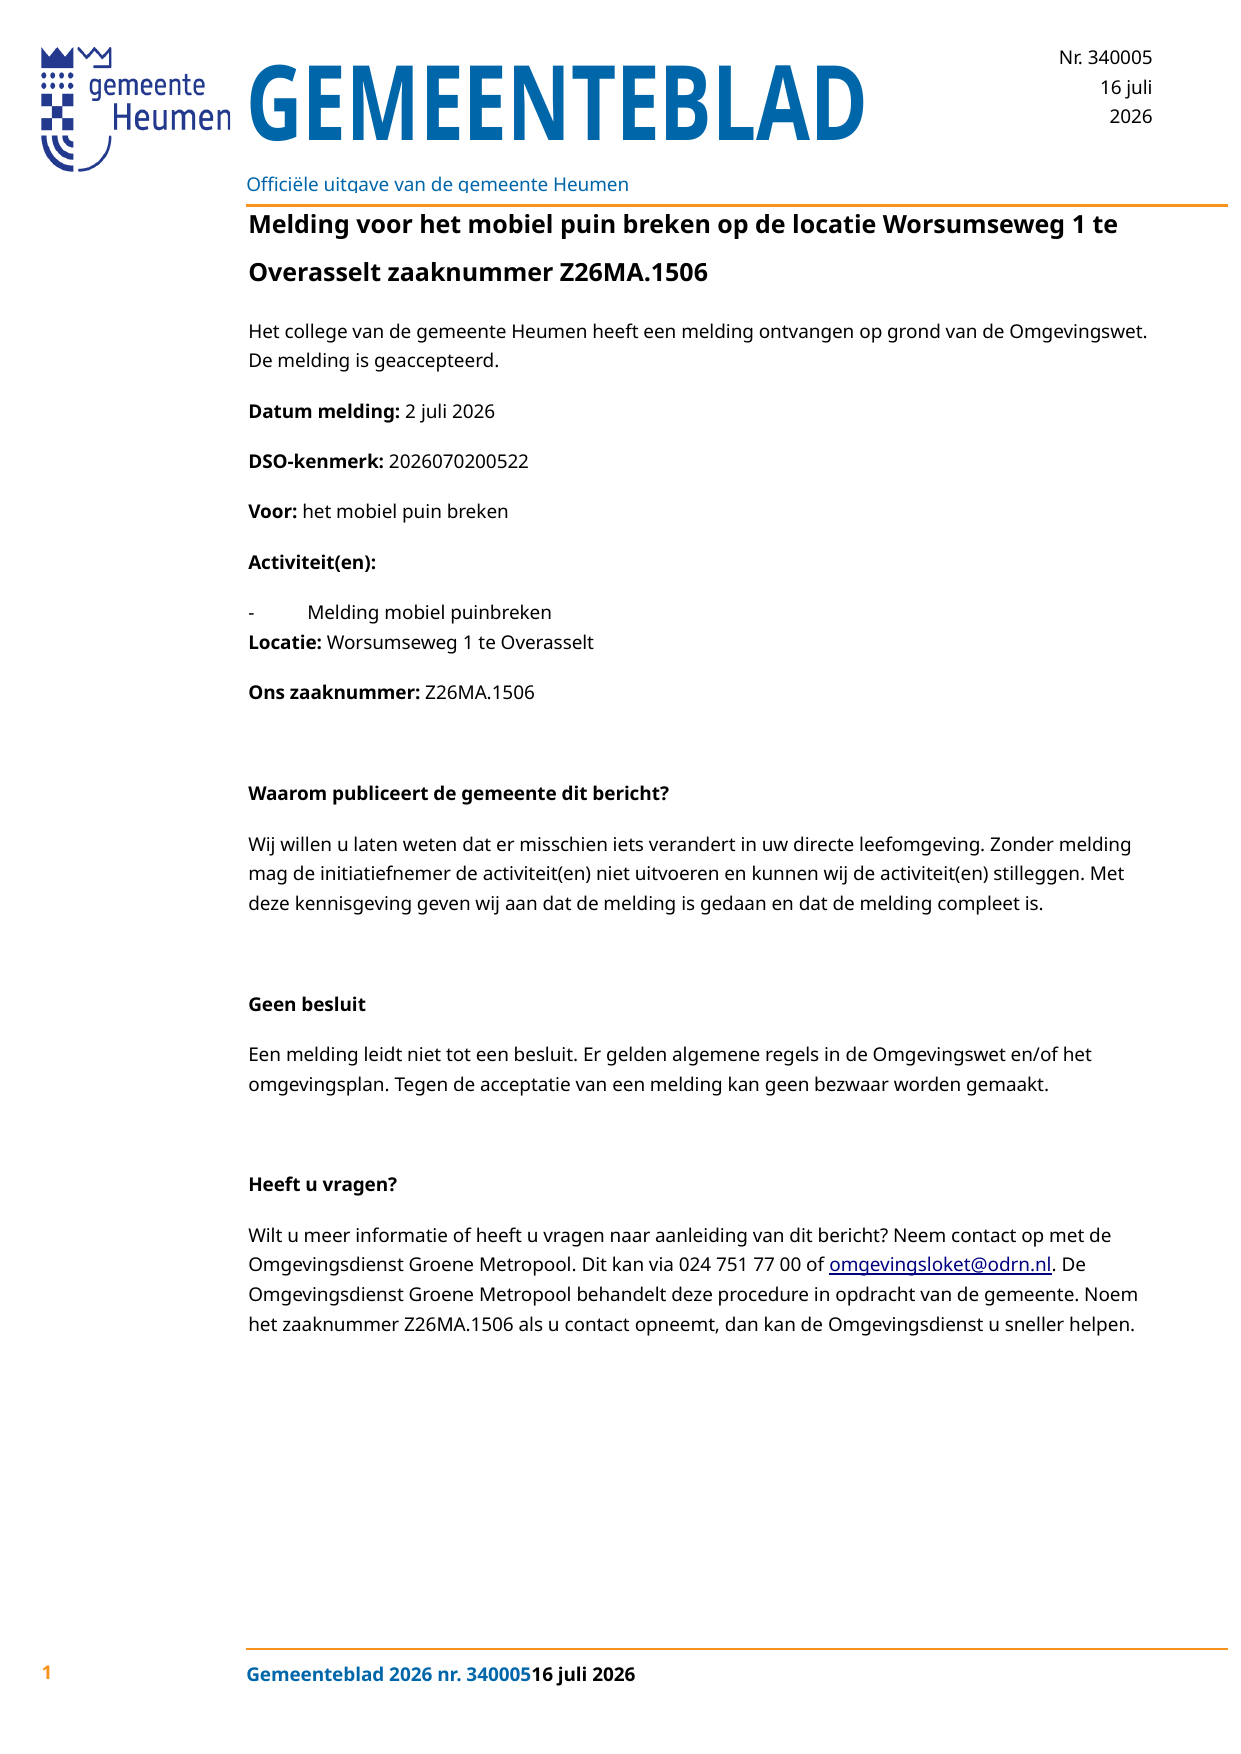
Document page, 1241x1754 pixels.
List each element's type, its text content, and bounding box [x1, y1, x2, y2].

text Heeft u vragen? [248, 1172, 1152, 1197]
text Locatie: Worsumseweg 1 te Overasselt [248, 629, 1152, 655]
text Wilt u meer informatie of heeft u vragen naar aanleiding van dit bericht? Neem contact op met de Omgevingsdienst Groene Metropool. Dit kan via 024 751 77 00 of omgevingsloket@odrn.nl. De Omgevingsdienst Groene Metropool behandelt deze procedure in opdracht van de gemeente. Noem het zaaknummer Z26MA.1506 als u contact opneemt, dan kan de Omgevingsdienst u sneller helpen. [248, 1222, 1152, 1337]
text Het college van de gemeente Heumen heeft een melding ontvangen op grond van de Omgevingswet. De melding is geaccepteerd. [248, 318, 1152, 373]
text Geen besluit [248, 991, 1152, 1017]
text Een melding leidt niet tot een besluit. Er gelden algemene regels in de Omgevingswet en/of het omgevingsplan. Tegen de acceptatie van een melding kan geen bezwaar worden gemaakt. [248, 1041, 1152, 1097]
text Wij willen u laten weten dat er misschien iets verandert in uw directe leefomgeving. Zonder melding mag de initiatiefnemer de activiteit(en) niet uitvoeren en kunnen wij de activiteit(en) stilleggen. Met deze kennisgeving geven wij aan dat de melding is gedaan en dat de melding compleet is. [248, 831, 1152, 916]
text Voor: het mobiel puin breken [248, 499, 1152, 524]
list Melding mobiel puinbreken [248, 599, 1152, 625]
text Datum melding: 2 juli 2026 [248, 398, 1152, 424]
text Melding voor het mobiel puin breken op de locatie Worsumseweg 1 te Overasselt zaaknummer Z26MA.1506 [248, 207, 1152, 288]
text Waarom publiceert de gemeente dit bericht? [248, 780, 1152, 806]
text DSO-kenmerk: 2026070200522 [248, 448, 1152, 474]
text Ons zaaknummer: Z26MA.1506 [248, 679, 1152, 705]
text Activiteit(en): [248, 549, 1152, 575]
picture [41, 47, 231, 172]
